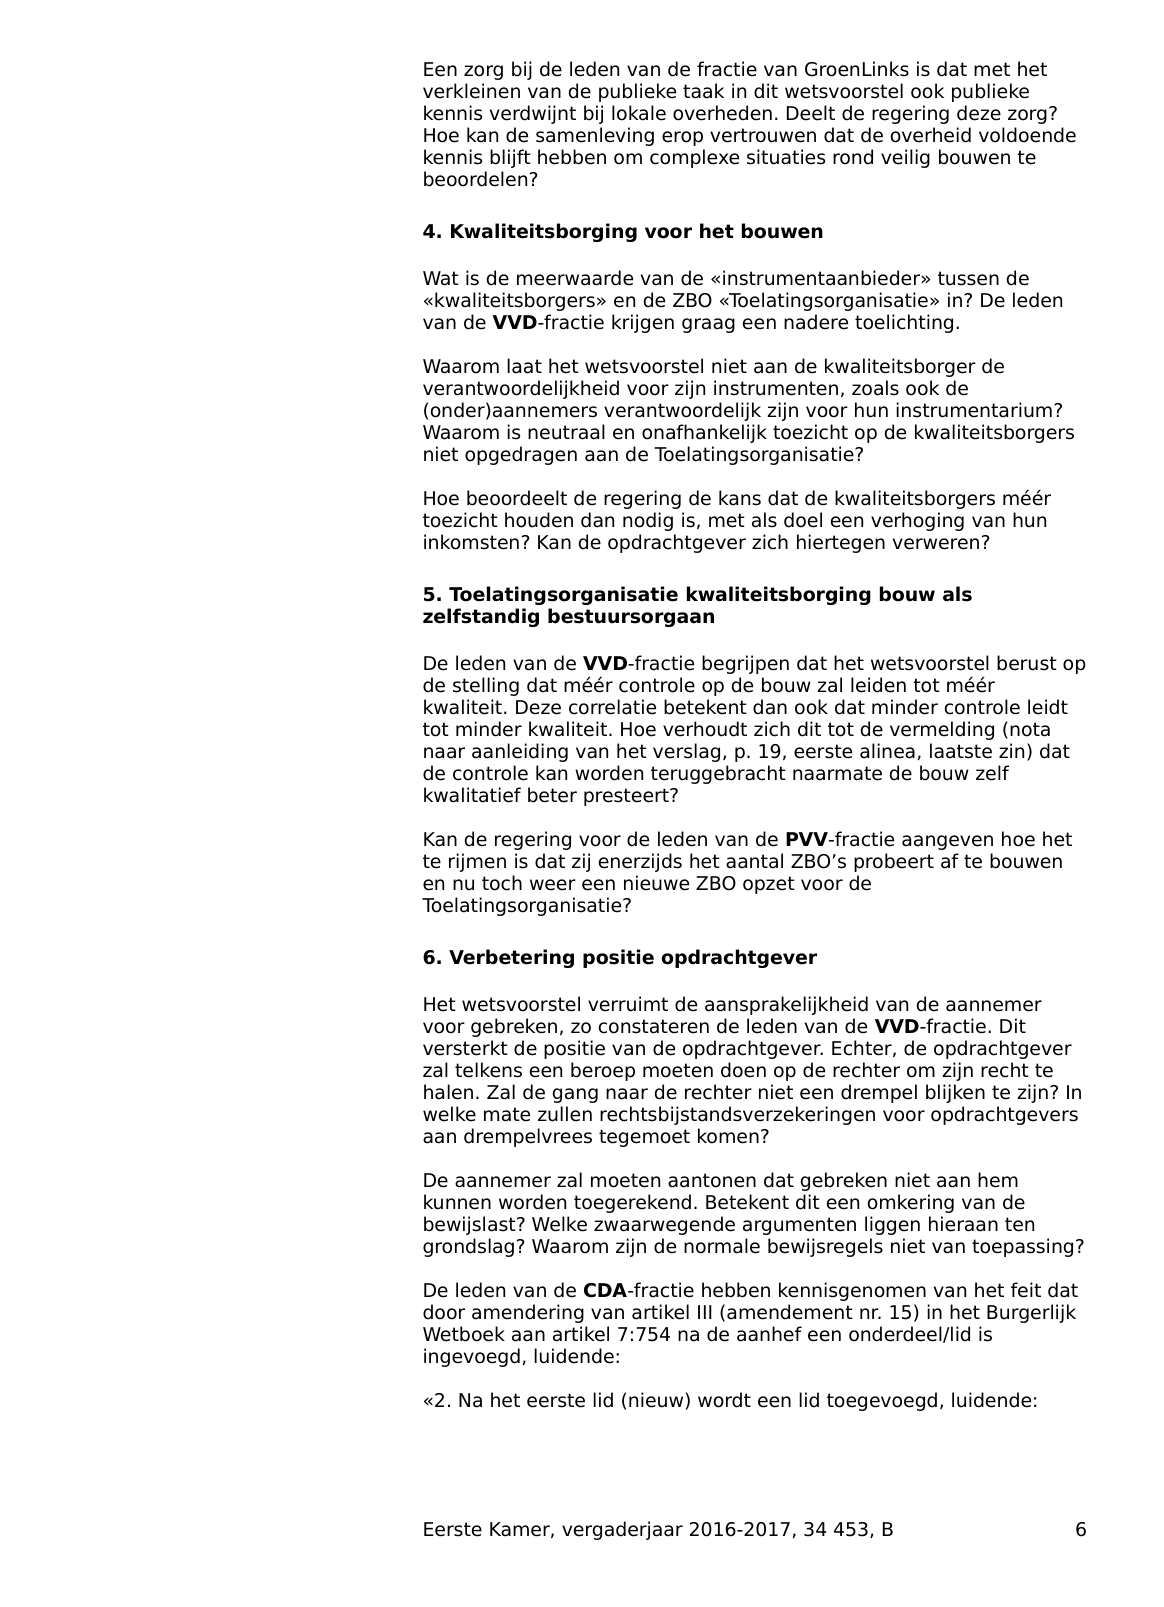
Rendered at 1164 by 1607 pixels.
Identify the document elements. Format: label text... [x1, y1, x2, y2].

text Een zorg bij de leden van de fractie van GroenLinks is dat met het verkleinen van de publieke taak in dit wetsvoorstel ook publieke kennis verdwijnt bij lokale overheden. Deelt de regering deze zorg? Hoe kan de samenleving erop vertrouwen dat de overheid voldoende kennis blijft hebben om complexe situaties rond veilig bouwen te beoordelen? [422, 59, 1087, 191]
text De aannemer zal moeten aantonen dat gebreken niet aan hem kunnen worden toegerekend. Betekent dit een omkering van de bewijslast? Welke zwaarwegende argumenten liggen hieraan ten grondslag? Waarom zijn de normale bewijsregels niet van toepassing? [422, 1170, 1087, 1258]
subtitle 6. Verbetering positie opdrachtgever [422, 947, 1087, 969]
subtitle 5. Toelatingsorganisatie kwaliteitsborging bouw als zelfstandig bestuursorgaan [422, 584, 1087, 628]
text De leden van de VVD-fractie begrijpen dat het wetsvoorstel berust op de stelling dat méér controle op de bouw zal leiden tot méér kwaliteit. Deze correlatie betekent dan ook dat minder controle leidt tot minder kwaliteit. Hoe verhoudt zich dit tot de vermelding (nota naar aanleiding van het verslag, p. 19, eerste alinea, laatste zin) dat de controle kan worden teruggebracht naarmate de bouw zelf kwalitatief beter presteert? [422, 653, 1087, 807]
text Waarom laat het wetsvoorstel niet aan de kwaliteitsborger de verantwoordelijkheid voor zijn instrumenten, zoals ook de (onder)aannemers verantwoordelijk zijn voor hun instrumentarium? Waarom is neutraal en onafhankelijk toezicht op de kwaliteitsborgers niet opgedragen aan de Toelatingsorganisatie? [422, 356, 1087, 466]
text Wat is de meerwaarde van de «instrumentaanbieder» tussen de «kwaliteitsborgers» en de ZBO «Toelatingsorganisatie» in? De leden van de VVD-fractie krijgen graag een nadere toelichting. [422, 268, 1087, 334]
text «2. Na het eerste lid (nieuw) wordt een lid toegevoegd, luidende: [422, 1390, 1087, 1412]
text Het wetsvoorstel verruimt de aansprakelijkheid van de aannemer voor gebreken, zo constateren de leden van de VVD-fractie. Dit versterkt de positie van de opdrachtgever. Echter, de opdrachtgever zal telkens een beroep moeten doen op de rechter om zijn recht te halen. Zal de gang naar de rechter niet een drempel blijken te zijn? In welke mate zullen rechtsbijstandsverzekeringen voor opdrachtgevers aan drempelvrees tegemoet komen? [422, 994, 1087, 1148]
text Hoe beoordeelt de regering de kans dat de kwaliteitsborgers méér toezicht houden dan nodig is, met als doel een verhoging van hun inkomsten? Kan de opdrachtgever zich hiertegen verweren? [422, 488, 1087, 554]
subtitle 4. Kwaliteitsborging voor het bouwen [422, 221, 1087, 243]
text Kan de regering voor de leden van de PVV-fractie aangeven hoe het te rijmen is dat zij enerzijds het aantal ZBO’s probeert af te bouwen en nu toch weer een nieuwe ZBO opzet voor de Toelatingsorganisatie? [422, 829, 1087, 917]
text De leden van de CDA-fractie hebben kennisgenomen van het feit dat door amendering van artikel III (amendement nr. 15) in het Burgerlijk Wetboek aan artikel 7:754 na de aanhef een onderdeel/lid is ingevoegd, luidende: [422, 1280, 1087, 1368]
